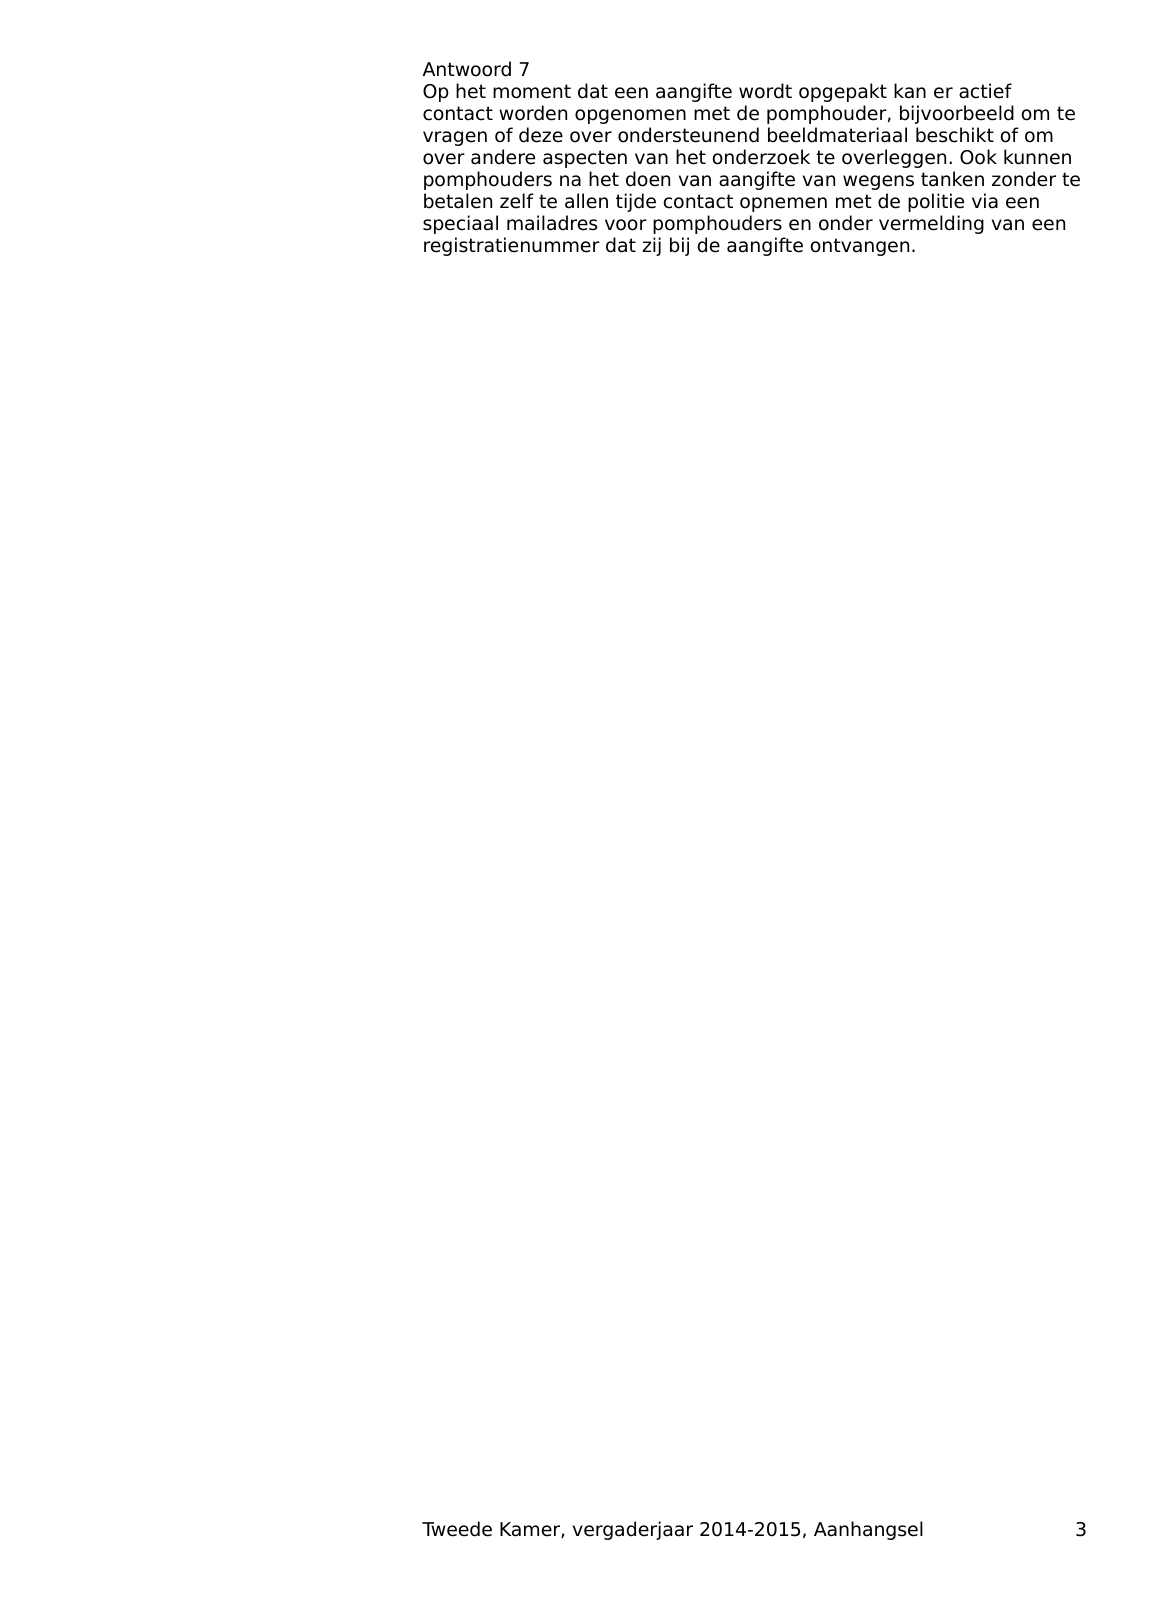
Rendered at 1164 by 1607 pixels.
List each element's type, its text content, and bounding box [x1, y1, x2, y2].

text Op het moment dat een aangifte wordt opgepakt kan er actief contact worden opgenomen met de pomphouder, bijvoorbeeld om te vragen of deze over ondersteunend beeldmateriaal beschikt of om over andere aspecten van het onderzoek te overleggen. Ook kunnen pomphouders na het doen van aangifte van wegens tanken zonder te betalen zelf te allen tijde contact opnemen met de politie via een speciaal mailadres voor pomphouders en onder vermelding van een registratienummer dat zij bij de aangifte ontvangen. [422, 81, 1087, 257]
text Antwoord 7 [422, 59, 1087, 81]
